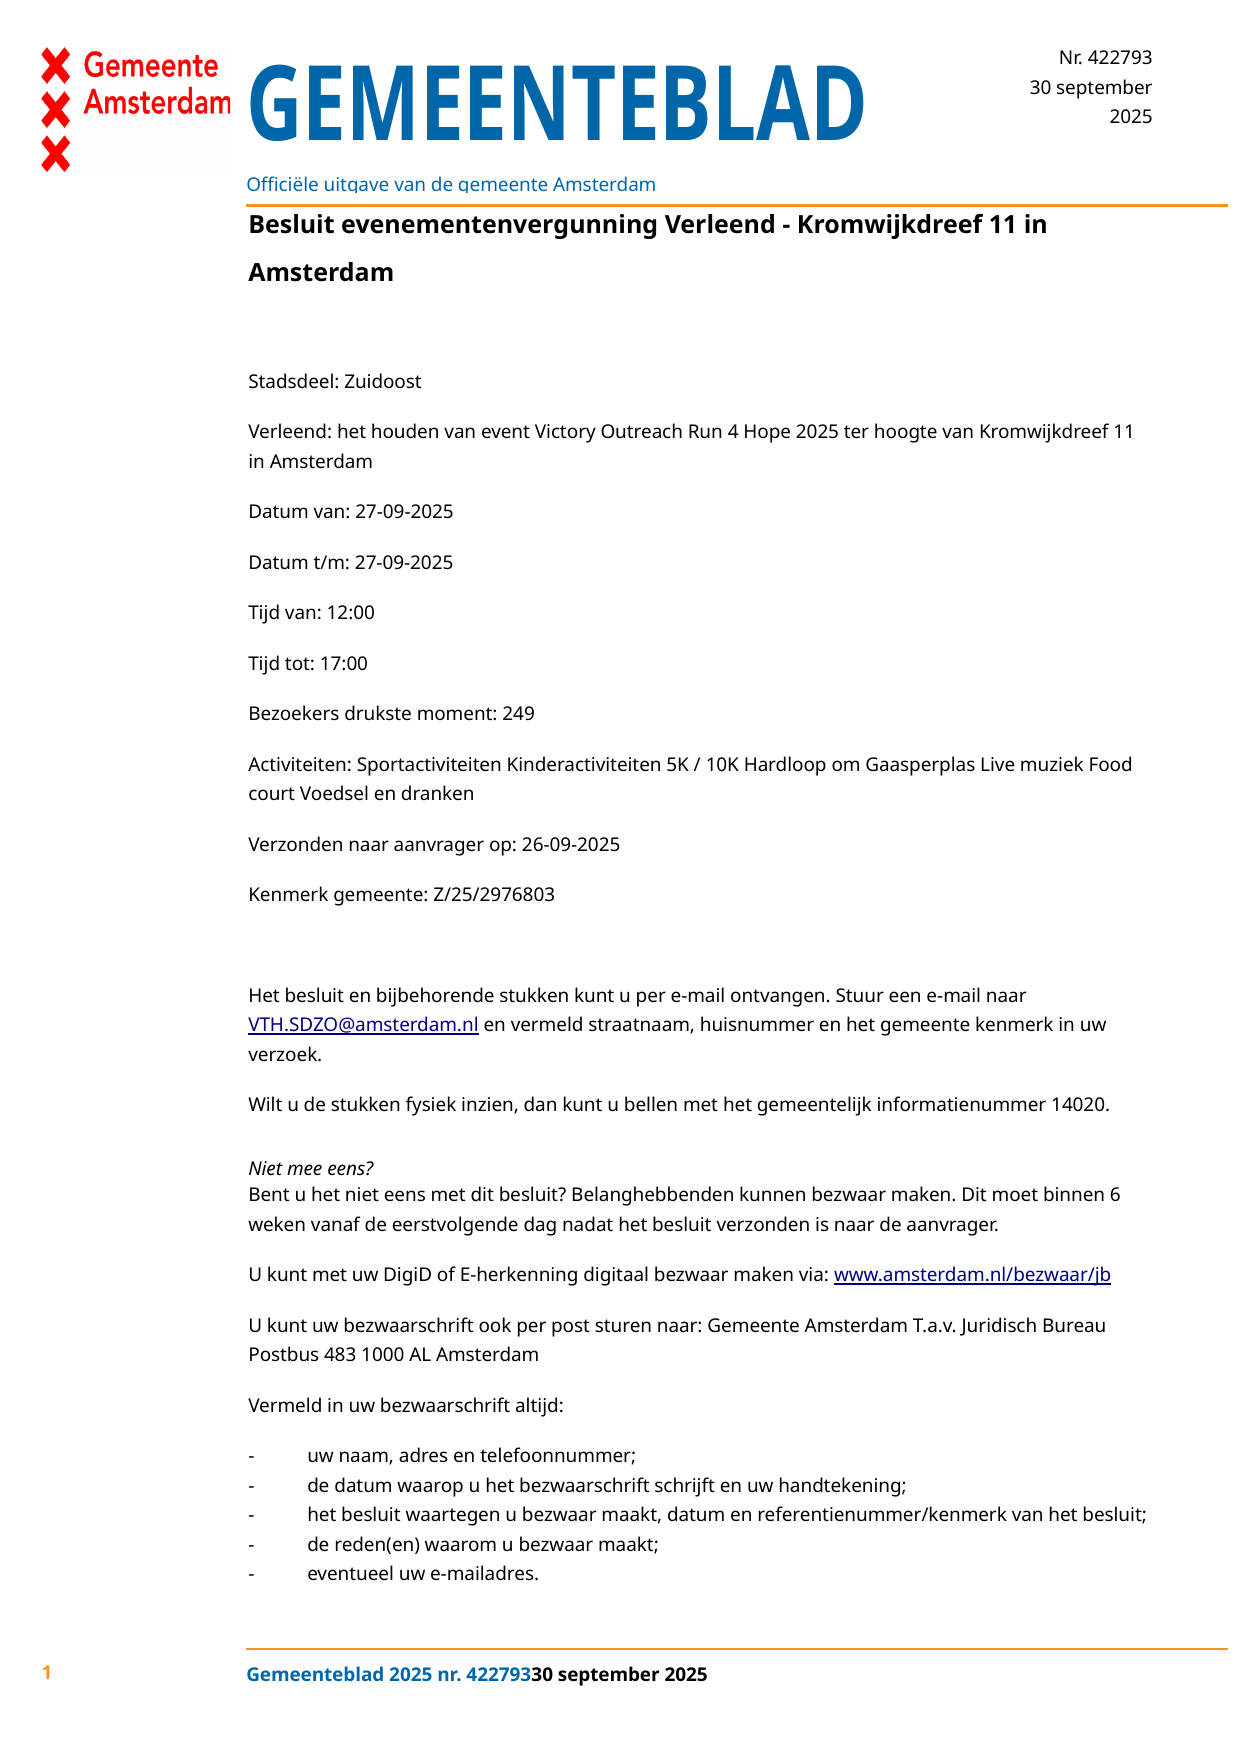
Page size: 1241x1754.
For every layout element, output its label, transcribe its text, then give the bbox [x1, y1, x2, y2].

text U kunt uw bezwaarschrift ook per post sturen naar: Gemeente Amsterdam T.a.v. Juridisch Bureau Postbus 483 1000 AL Amsterdam [248, 1312, 1152, 1367]
list de reden(en) waarom u bezwaar maakt; [248, 1531, 1152, 1557]
text Wilt u de stukken fysiek inzien, dan kunt u bellen met het gemeentelijk informatienummer 14020. [248, 1092, 1152, 1117]
list uw naam, adres en telefoonnummer; [248, 1442, 1152, 1468]
list eventueel uw e-mailadres. [248, 1561, 1152, 1586]
text Kenmerk gemeente: Z/25/2976803 [248, 881, 1152, 907]
text Datum van: 27-09-2025 [248, 499, 1152, 524]
text Tijd van: 12:00 [248, 599, 1152, 625]
text Tijd tot: 17:00 [248, 650, 1152, 676]
text Datum t/m: 27-09-2025 [248, 549, 1152, 575]
text Bezoekers drukste moment: 249 [248, 700, 1152, 726]
text Stadsdeel: Zuidoost [248, 368, 1152, 394]
list het besluit waartegen u bezwaar maakt, datum en referentienummer/kenmerk van het besluit; [248, 1501, 1152, 1527]
text Het besluit en bijbehorende stukken kunt u per e-mail ontvangen. Stuur een e-mail naar VTH.SDZO@amsterdam.nl en vermeld straatnaam, huisnummer en het gemeente kenmerk in uw verzoek. [248, 982, 1152, 1067]
picture [41, 47, 231, 172]
text U kunt met uw DigiD of E-herkenning digitaal bezwaar maken via: www.amsterdam.nl/bezwaar/jb [248, 1261, 1152, 1287]
text Verleend: het houden van event Victory Outreach Run 4 Hope 2025 ter hoogte van Kromwijkdreef 11 in Amsterdam [248, 419, 1152, 474]
text Vermeld in uw bezwaarschrift altijd: [248, 1392, 1152, 1417]
list de datum waarop u het bezwaarschrift schrijft en uw handtekening; [248, 1472, 1152, 1497]
text Activiteiten: Sportactiviteiten Kinderactiviteiten 5K / 10K Hardloop om Gaasperplas Live muziek Food court Voedsel en dranken [248, 751, 1152, 806]
text Besluit evenementenvergunning Verleend - Kromwijkdreef 11 in Amsterdam [248, 207, 1152, 288]
text Verzonden naar aanvrager op: 26-09-2025 [248, 831, 1152, 857]
text Bent u het niet eens met dit besluit? Belanghebbenden kunnen bezwaar maken. Dit moet binnen 6 weken vanaf de eerstvolgende dag nadat het besluit verzonden is naar de aanvrager. [248, 1181, 1152, 1237]
text Niet mee eens? [248, 1156, 1152, 1181]
